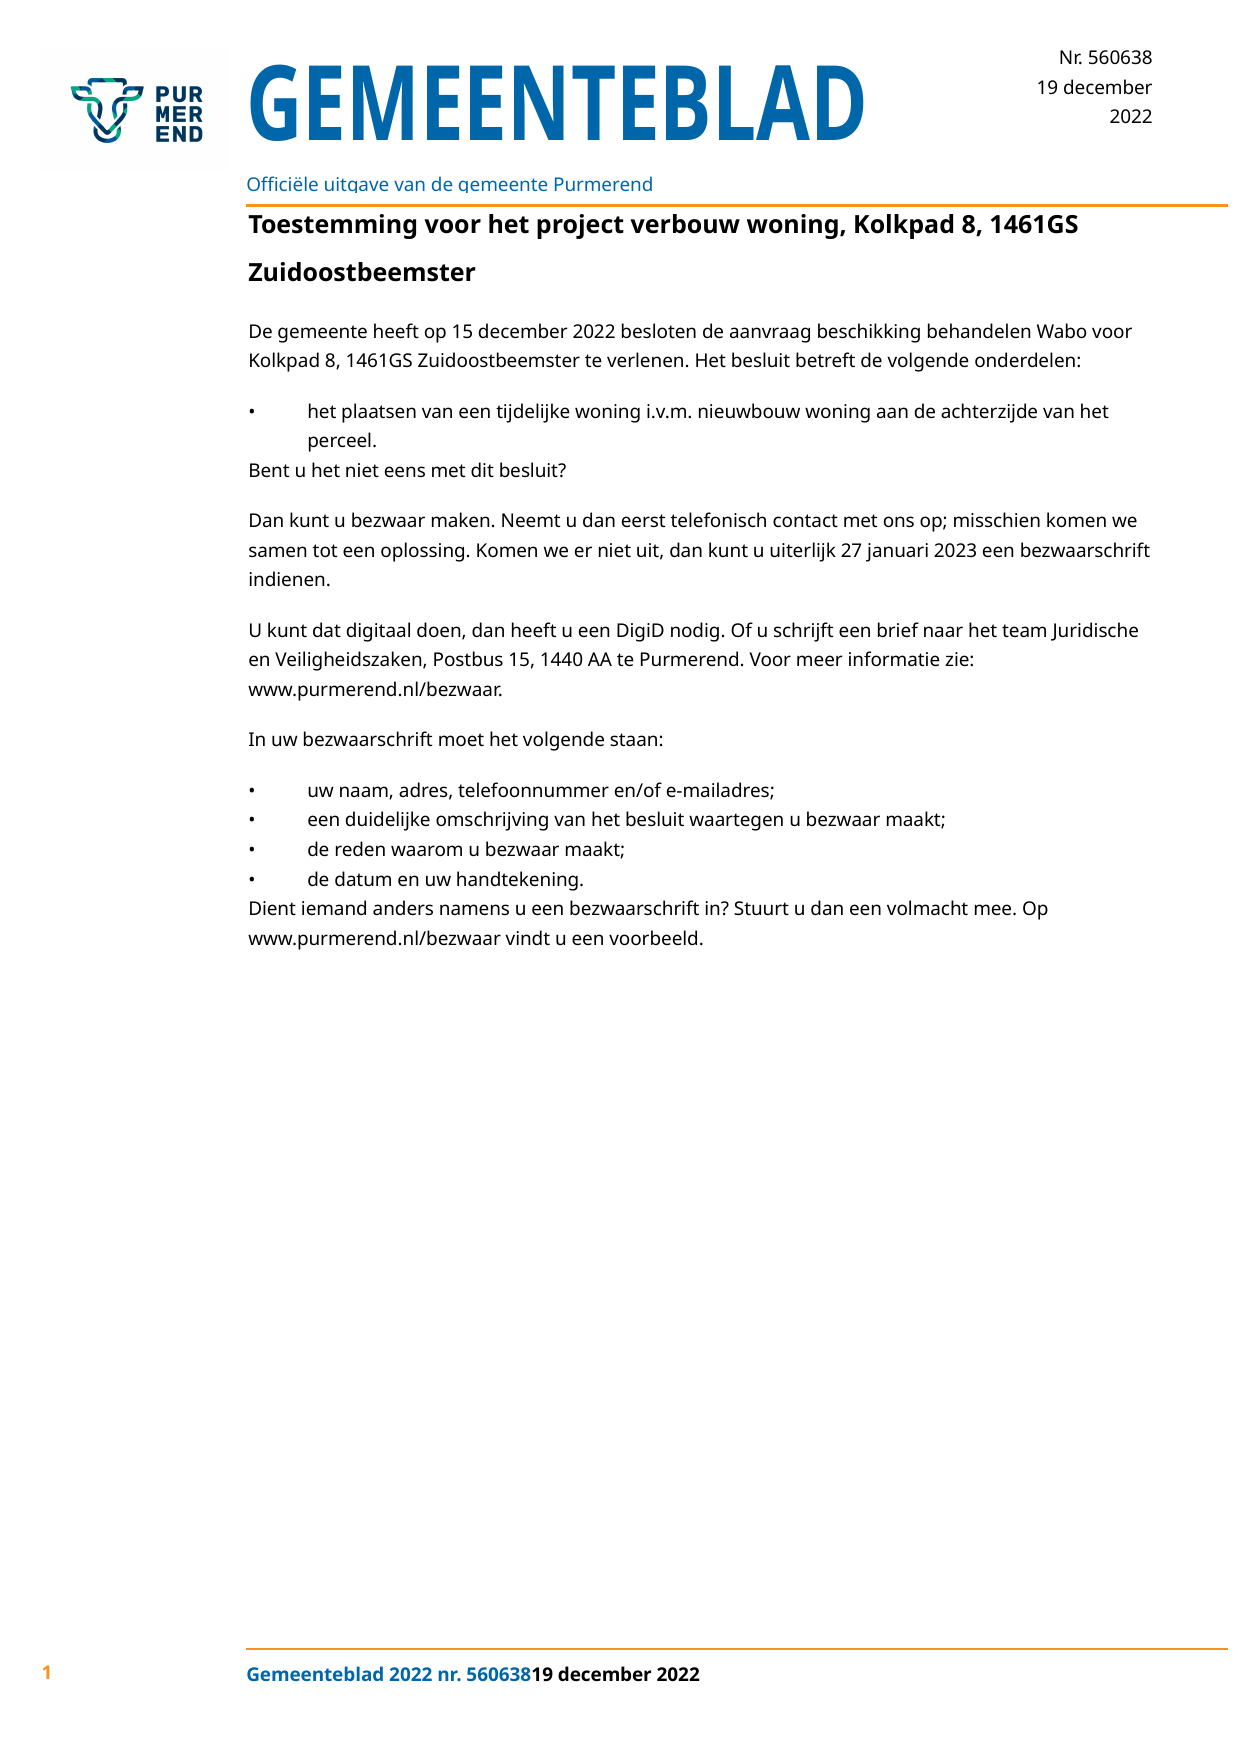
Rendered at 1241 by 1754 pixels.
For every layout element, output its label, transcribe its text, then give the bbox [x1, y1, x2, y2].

list een duidelijke omschrijving van het besluit waartegen u bezwaar maakt; [248, 807, 1152, 832]
list de reden waarom u bezwaar maakt; [248, 836, 1152, 862]
text Dient iemand anders namens u een bezwaarschrift in? Stuurt u dan een volmacht mee. Op www.purmerend.nl/bezwaar vindt u een voorbeeld. [248, 895, 1152, 951]
list uw naam, adres, telefoonnummer en/of e-mailadres; [248, 777, 1152, 803]
list de datum en uw handtekening. [248, 866, 1152, 892]
text In uw bezwaarschrift moet het volgende staan: [248, 727, 1152, 752]
list het plaatsen van een tijdelijke woning i.v.m. nieuwbouw woning aan de achterzijde van het perceel. [248, 398, 1152, 453]
text Bent u het niet eens met dit besluit? [248, 457, 1152, 483]
text U kunt dat digitaal doen, dan heeft u een DigiD nodig. Of u schrijft een brief naar het team Juridische en Veiligheidszaken, Postbus 15, 1440 AA te Purmerend. Voor meer informatie zie: www.purmerend.nl/bezwaar. [248, 617, 1152, 702]
picture [41, 47, 231, 172]
text De gemeente heeft op 15 december 2022 besloten de aanvraag beschikking behandelen Wabo voor Kolkpad 8, 1461GS Zuidoostbeemster te verlenen. Het besluit betreft de volgende onderdelen: [248, 318, 1152, 373]
text Toestemming voor het project verbouw woning, Kolkpad 8, 1461GS Zuidoostbeemster [248, 207, 1152, 288]
text Dan kunt u bezwaar maken. Neemt u dan eerst telefonisch contact met ons op; misschien komen we samen tot een oplossing. Komen we er niet uit, dan kunt u uiterlijk 27 januari 2023 een bezwaarschrift indienen. [248, 507, 1152, 592]
